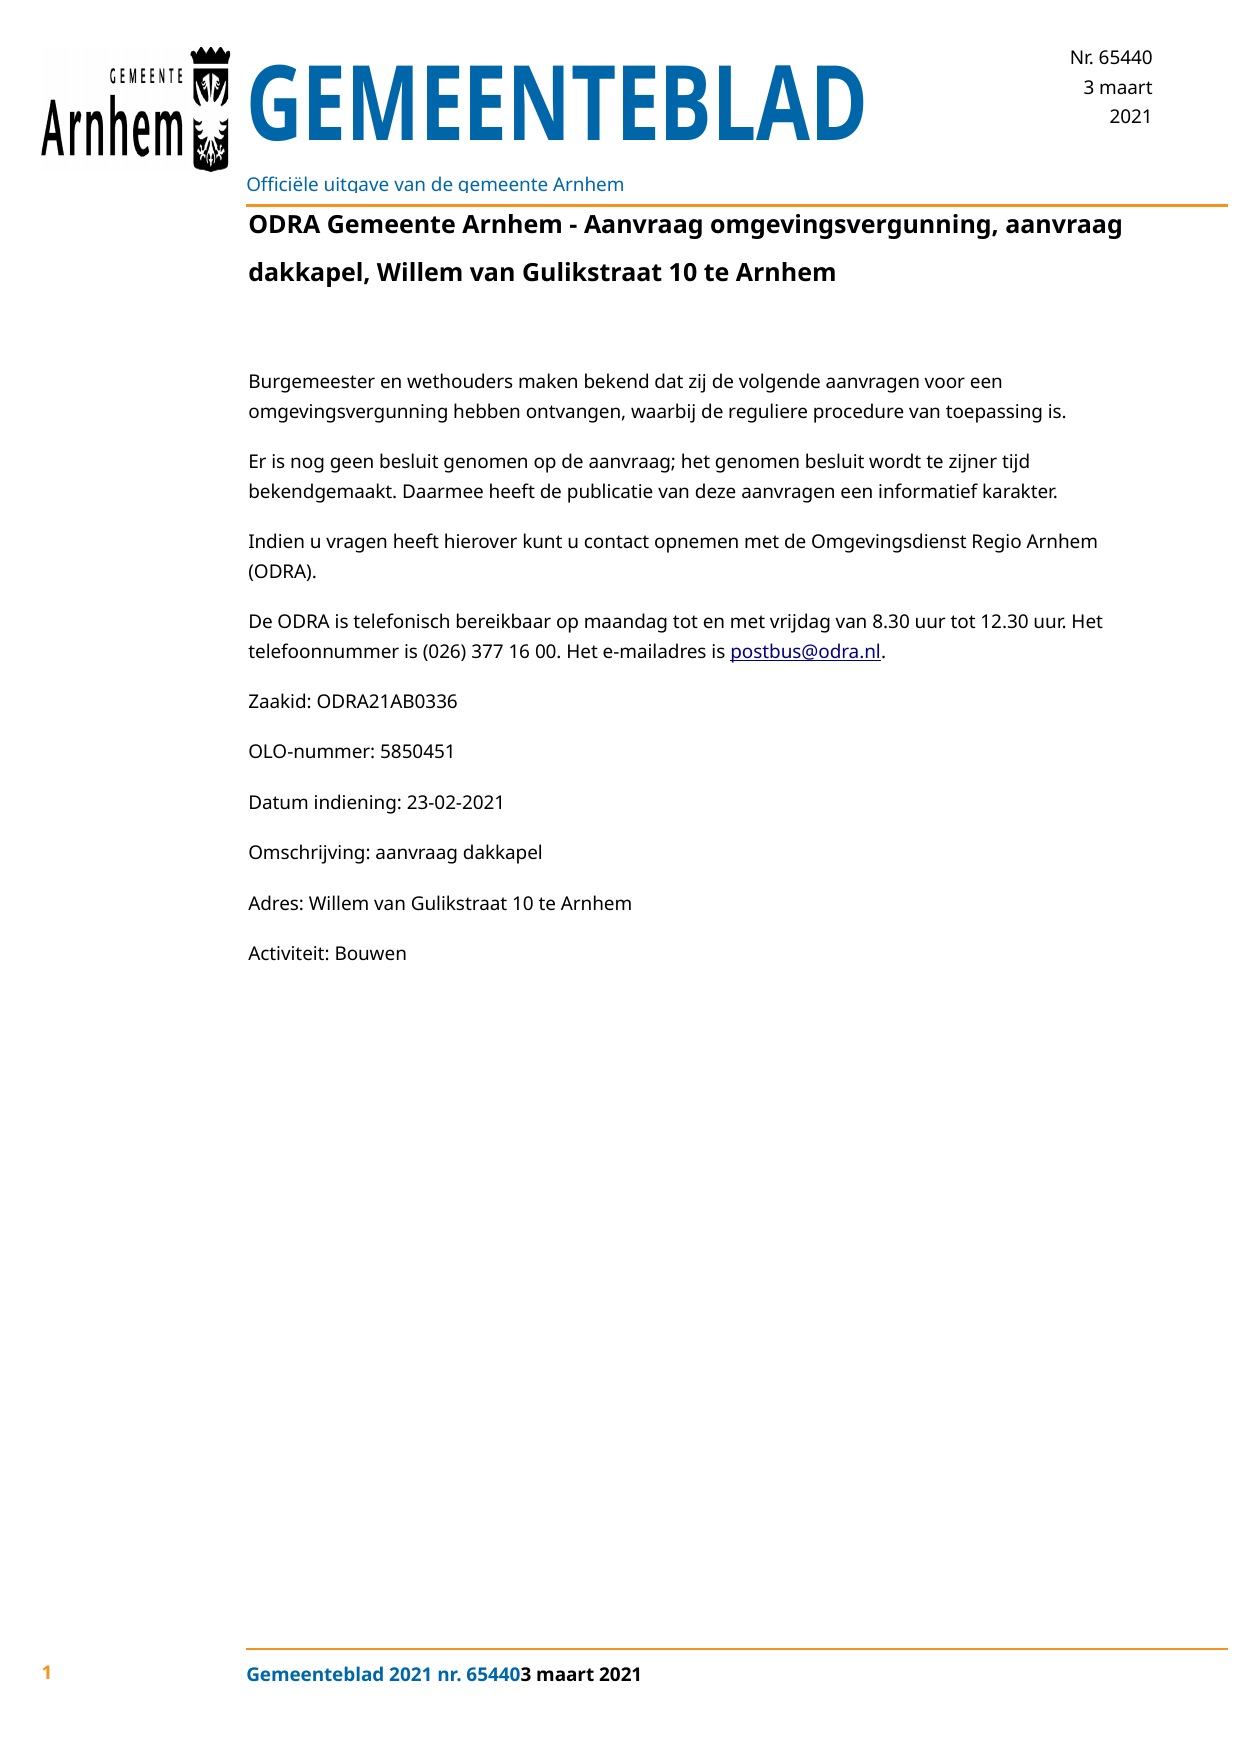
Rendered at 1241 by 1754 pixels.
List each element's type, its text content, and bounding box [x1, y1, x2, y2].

text Activiteit: Bouwen [248, 940, 1152, 966]
text ODRA Gemeente Arnhem - Aanvraag omgevingsvergunning, aanvraag dakkapel, Willem van Gulikstraat 10 te Arnhem [248, 207, 1152, 288]
text Datum indiening: 23-02-2021 [248, 789, 1152, 815]
text Adres: Willem van Gulikstraat 10 te Arnhem [248, 890, 1152, 916]
text Zaakid: ODRA21AB0336 [248, 688, 1152, 714]
text Indien u vragen heeft hierover kunt u contact opnemen met de Omgevingsdienst Regio Arnhem (ODRA). [248, 528, 1152, 584]
text Er is nog geen besluit genomen op de aanvraag; het genomen besluit wordt te zijner tijd bekendgemaakt. Daarmee heeft de publicatie van deze aanvragen een informatief karakter. [248, 448, 1152, 504]
text De ODRA is telefonisch bereikbaar op maandag tot en met vrijdag van 8.30 uur tot 12.30 uur. Het telefoonnummer is (026) 377 16 00. Het e-mailadres is postbus@odra.nl. [248, 608, 1152, 664]
text OLO-nummer: 5850451 [248, 739, 1152, 764]
text Omschrijving: aanvraag dakkapel [248, 839, 1152, 865]
picture [41, 47, 231, 172]
text Burgemeester en wethouders maken bekend dat zij de volgende aanvragen voor een omgevingsvergunning hebben ontvangen, waarbij de reguliere procedure van toepassing is. [248, 368, 1152, 424]
